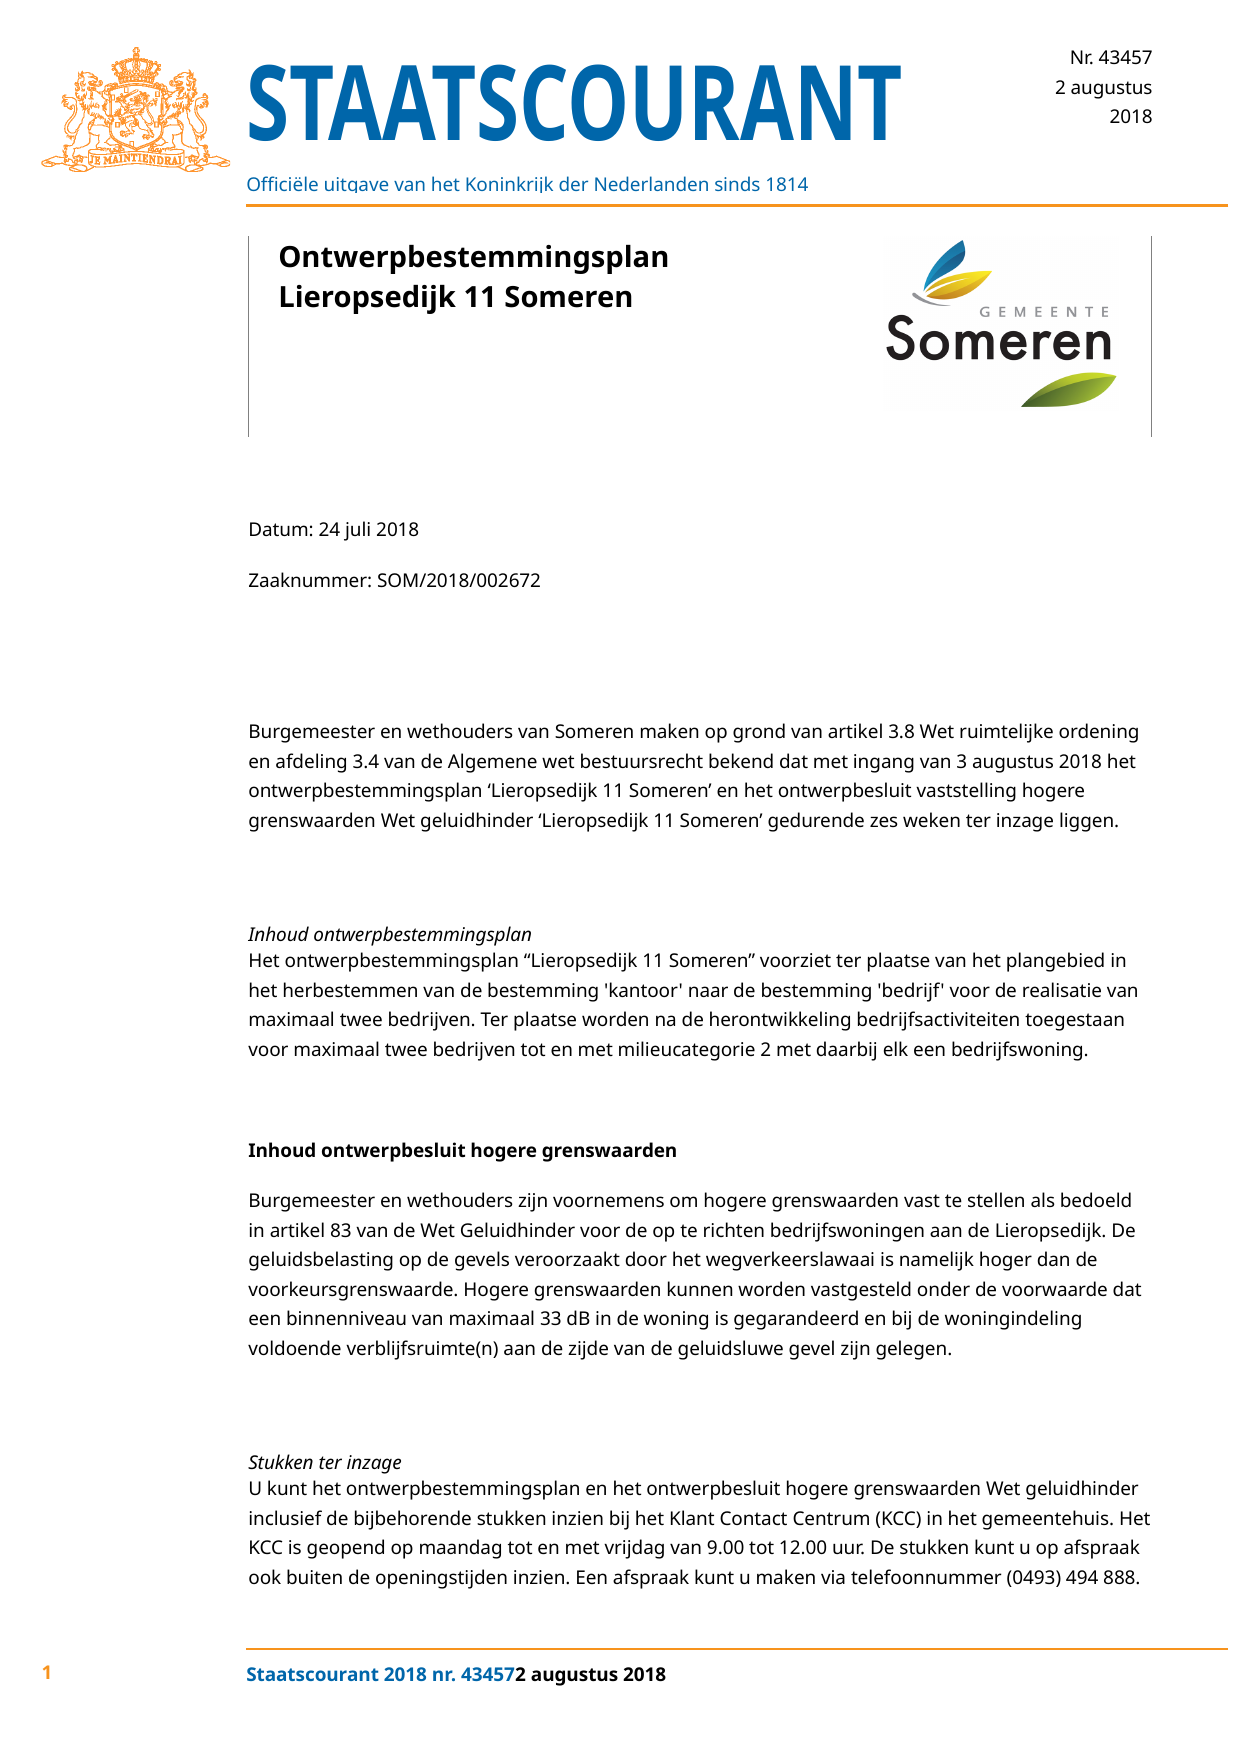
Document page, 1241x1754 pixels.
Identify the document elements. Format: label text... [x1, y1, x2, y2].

picture [41, 47, 231, 172]
text Stukken ter inzage [248, 1449, 1152, 1475]
text Het ontwerpbestemmingsplan “Lieropsedijk 11 Someren” voorziet ter plaatse van het plangebied in het herbestemmen van de bestemming 'kantoor' naar de bestemming 'bedrijf' voor de realisatie van maximaal twee bedrijven. Ter plaatse worden na de herontwikkeling bedrijfsactiviteiten toegestaan voor maximaal twee bedrijven tot en met milieucategorie 2 met daarbij elk een bedrijfswoning. [248, 947, 1152, 1062]
table_header Ontwerpbestemmingsplan Lieropsedijk 11 Someren [249, 236, 850, 437]
text Inhoud ontwerpbesluit hogere grenswaarden [248, 1137, 1152, 1162]
text U kunt het ontwerpbestemmingsplan en het ontwerpbesluit hogere grenswaarden Wet geluidhinder inclusief de bijbehorende stukken inzien bij het Klant Contact Centrum (KCC) in het gemeentehuis. Het KCC is geopend op maandag tot en met vrijdag van 9.00 tot 12.00 uur. De stukken kunt u op afspraak ook buiten de openingstijden inzien. Een afspraak kunt u maken via telefoonnummer (0493) 494 888. [248, 1475, 1152, 1590]
text Burgemeester en wethouders van Someren maken op grond van artikel 3.8 Wet ruimtelijke ordening en afdeling 3.4 van de Algemene wet bestuursrecht bekend dat met ingang van 3 augustus 2018 het ontwerpbestemmingsplan ‘Lieropsedijk 11 Someren’ en het ontwerpbesluit vaststelling hogere grenswaarden Wet geluidhinder ‘Lieropsedijk 11 Someren’ gedurende zes weken ter inzage liggen. [248, 718, 1152, 833]
picture [882, 236, 1119, 411]
table_header [850, 236, 1151, 437]
text Datum: 24 juli 2018 [248, 517, 1152, 542]
text Inhoud ontwerpbestemmingsplan [248, 921, 1152, 947]
text Burgemeester en wethouders zijn voornemens om hogere grenswaarden vast te stellen als bedoeld in artikel 83 van de Wet Geluidhinder voor de op te richten bedrijfswoningen aan de Lieropsedijk. De geluidsbelasting op de gevels veroorzaakt door het wegverkeerslawaai is namelijk hoger dan de voorkeursgrenswaarde. Hogere grenswaarden kunnen worden vastgesteld onder de voorwaarde dat een binnenniveau van maximaal 33 dB in de woning is gegarandeerd en bij de woningindeling voldoende verblijfsruimte(n) aan de zijde van de geluidsluwe gevel zijn gelegen. [248, 1187, 1152, 1361]
text Zaaknummer: SOM/2018/002672 [248, 567, 1152, 593]
